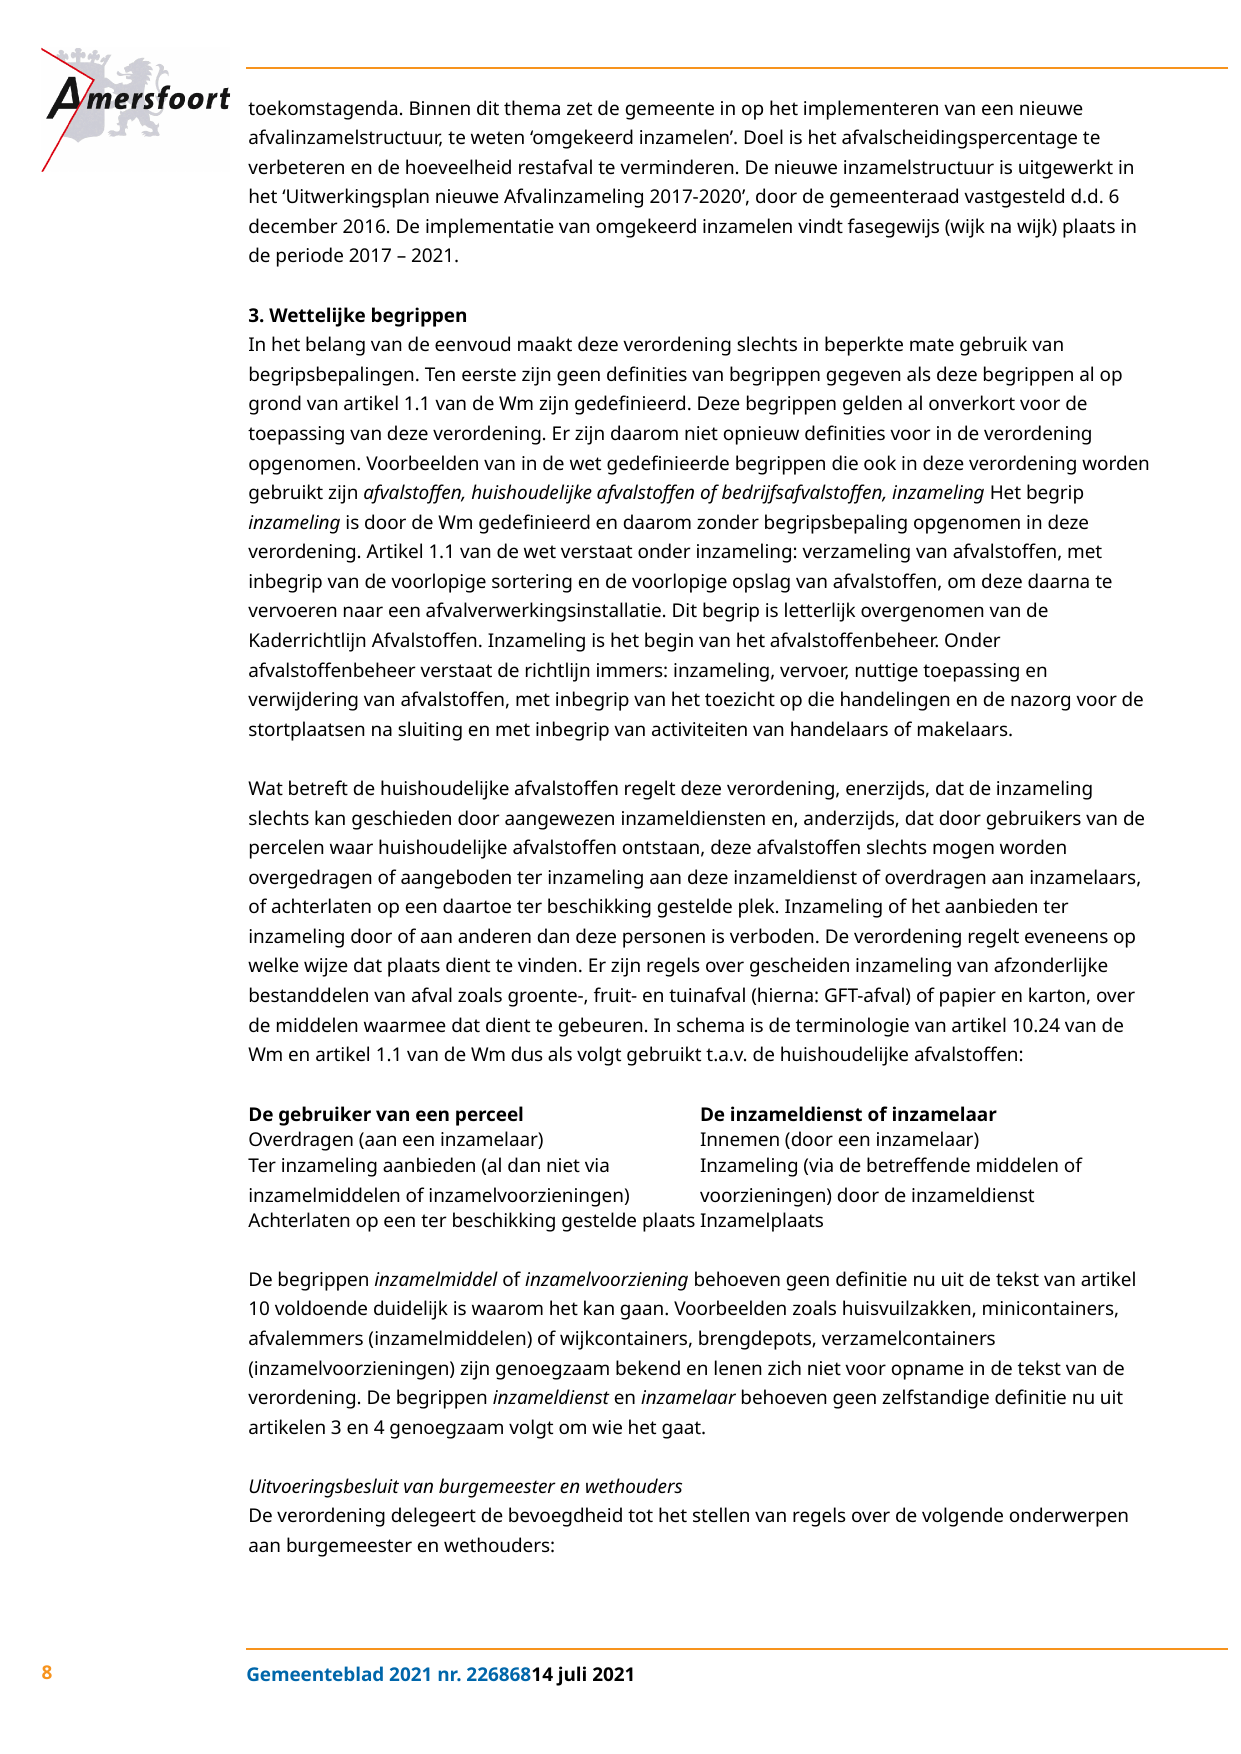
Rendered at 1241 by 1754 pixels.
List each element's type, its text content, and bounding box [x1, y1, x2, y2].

text In het belang van de eenvoud maakt deze verordening slechts in beperkte mate gebruik van begripsbepalingen. Ten eerste zijn geen definities van begrippen gegeven als deze begrippen al op grond van artikel 1.1 van de Wm zijn gedefinieerd. Deze begrippen gelden al onverkort voor de toepassing van deze verordening. Er zijn daarom niet opnieuw definities voor in de verordening opgenomen. Voorbeelden van in de wet gedefinieerde begrippen die ook in deze verordening worden gebruikt zijn afvalstoffen, huishoudelijke afvalstoffen of bedrijfsafvalstoffen, inzameling Het begrip inzameling is door de Wm gedefinieerd en daarom zonder begripsbepaling opgenomen in deze verordening. Artikel 1.1 van de wet verstaat onder inzameling: verzameling van afvalstoffen, met inbegrip van de voorlopige sortering en de voorlopige opslag van afvalstoffen, om deze daarna te vervoeren naar een afvalverwerkingsinstallatie. Dit begrip is letterlijk overgenomen van de Kaderrichtlijn Afvalstoffen. Inzameling is het begin van het afvalstoffenbeheer. Onder afvalstoffenbeheer verstaat de richtlijn immers: inzameling, vervoer, nuttige toepassing en verwijdering van afvalstoffen, met inbegrip van het toezicht op die handelingen en de nazorg voor de stortplaatsen na sluiting en met inbegrip van activiteiten van handelaars of makelaars. [248, 331, 1152, 742]
table_cell Overdragen (aan een inzamelaar) [248, 1126, 700, 1152]
text 3. Wettelijke begrippen [248, 302, 1152, 328]
text Uitvoeringsbesluit van burgemeester en wethouders [248, 1473, 1152, 1499]
table_cell Inzamelplaats [700, 1208, 1152, 1233]
text Wat betreft de huishoudelijke afvalstoffen regelt deze verordening, enerzijds, dat de inzameling slechts kan geschieden door aangewezen inzameldiensten en, anderzijds, dat door gebruikers van de percelen waar huishoudelijke afvalstoffen ontstaan, deze afvalstoffen slechts mogen worden overgedragen of aangeboden ter inzameling aan deze inzameldienst of overdragen aan inzamelaars, of achterlaten op een daartoe ter beschikking gestelde plek. Inzameling of het aanbieden ter inzameling door of aan anderen dan deze personen is verboden. De verordening regelt eveneens op welke wijze dat plaats dient te vinden. Er zijn regels over gescheiden inzameling van afzonderlijke bestanddelen van afval zoals groente-, fruit- en tuinafval (hierna: GFT-afval) of papier en karton, over de middelen waarmee dat dient te gebeuren. In schema is de terminologie van artikel 10.24 van de Wm en artikel 1.1 van de Wm dus als volgt gebruikt t.a.v. de huishoudelijke afvalstoffen: [248, 775, 1152, 1067]
table_cell Innemen (door een inzamelaar) [700, 1126, 1152, 1152]
table_header De inzameldienst of inzamelaar [700, 1101, 1152, 1126]
text De begrippen inzamelmiddel of inzamelvoorziening behoeven geen definitie nu uit de tekst van artikel 10 voldoende duidelijk is waarom het kan gaan. Voorbeelden zoals huisvuilzakken, minicontainers, afvalemmers (inzamelmiddelen) of wijkcontainers, brengdepots, verzamelcontainers (inzamelvoorzieningen) zijn genoegzaam bekend en lenen zich niet voor opname in de tekst van de verordening. De begrippen inzameldienst en inzamelaar behoeven geen zelfstandige definitie nu uit artikelen 3 en 4 genoegzaam volgt om wie het gaat. [248, 1266, 1152, 1440]
table_header De gebruiker van een perceel [248, 1101, 700, 1126]
table_cell Achterlaten op een ter beschikking gestelde plaats [248, 1208, 700, 1233]
text De verordening delegeert de bevoegdheid tot het stellen van regels over de volgende onderwerpen aan burgemeester en wethouders: [248, 1503, 1152, 1558]
text toekomstagenda. Binnen dit thema zet de gemeente in op het implementeren van een nieuwe afvalinzamelstructuur, te weten ‘omgekeerd inzamelen’. Doel is het afvalscheidingspercentage te verbeteren en de hoeveelheid restafval te verminderen. De nieuwe inzamelstructuur is uitgewerkt in het ‘Uitwerkingsplan nieuwe Afvalinzameling 2017-2020’, door de gemeenteraad vastgesteld d.d. 6 december 2016. De implementatie van omgekeerd inzamelen vindt fasegewijs (wijk na wijk) plaats in de periode 2017 – 2021. [248, 95, 1152, 268]
table_cell Ter inzameling aanbieden (al dan niet via inzamelmiddelen of inzamelvoorzieningen) [248, 1152, 700, 1207]
picture [41, 47, 231, 172]
table_cell Inzameling (via de betreffende middelen of voorzieningen) door de inzameldienst [700, 1152, 1152, 1207]
